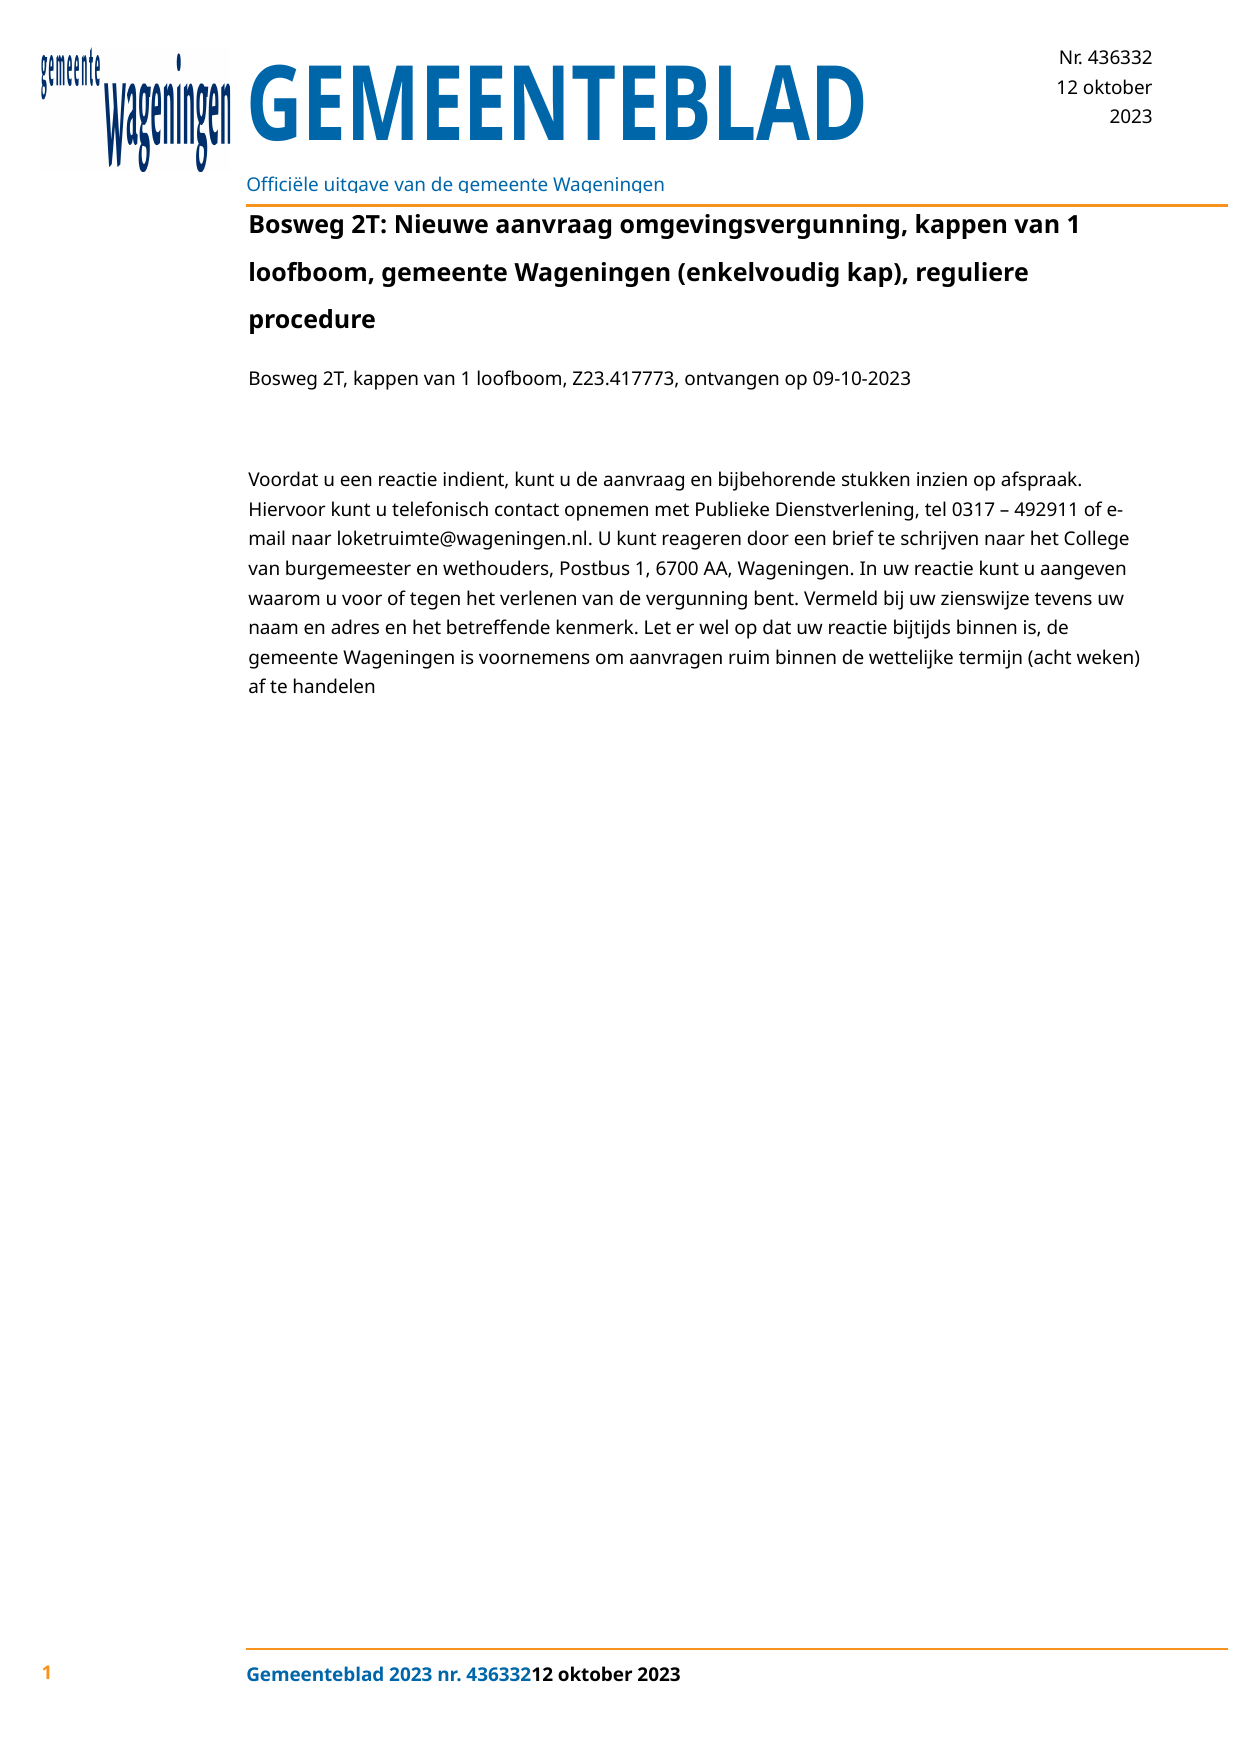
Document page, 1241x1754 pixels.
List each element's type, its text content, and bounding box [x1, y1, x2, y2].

text Voordat u een reactie indient, kunt u de aanvraag en bijbehorende stukken inzien op afspraak. Hiervoor kunt u telefonisch contact opnemen met Publieke Dienstverlening, tel 0317 – 492911 of e-mail naar loketruimte@wageningen.nl. U kunt reageren door een brief te schrijven naar het College van burgemeester en wethouders, Postbus 1, 6700 AA, Wageningen. In uw reactie kunt u aangeven waarom u voor of tegen het verlenen van de vergunning bent. Vermeld bij uw zienswijze tevens uw naam en adres en het betreffende kenmerk. Let er wel op dat uw reactie bijtijds binnen is, de gemeente Wageningen is voornemens om aanvragen ruim binnen de wettelijke termijn (acht weken) af te handelen [248, 466, 1152, 699]
text Bosweg 2T: Nieuwe aanvraag omgevingsvergunning, kappen van 1 loofboom, gemeente Wageningen (enkelvoudig kap), reguliere procedure [248, 207, 1152, 336]
picture [41, 47, 231, 172]
text Bosweg 2T, kappen van 1 loofboom, Z23.417773, ontvangen op 09-10-2023 [248, 366, 1152, 391]
